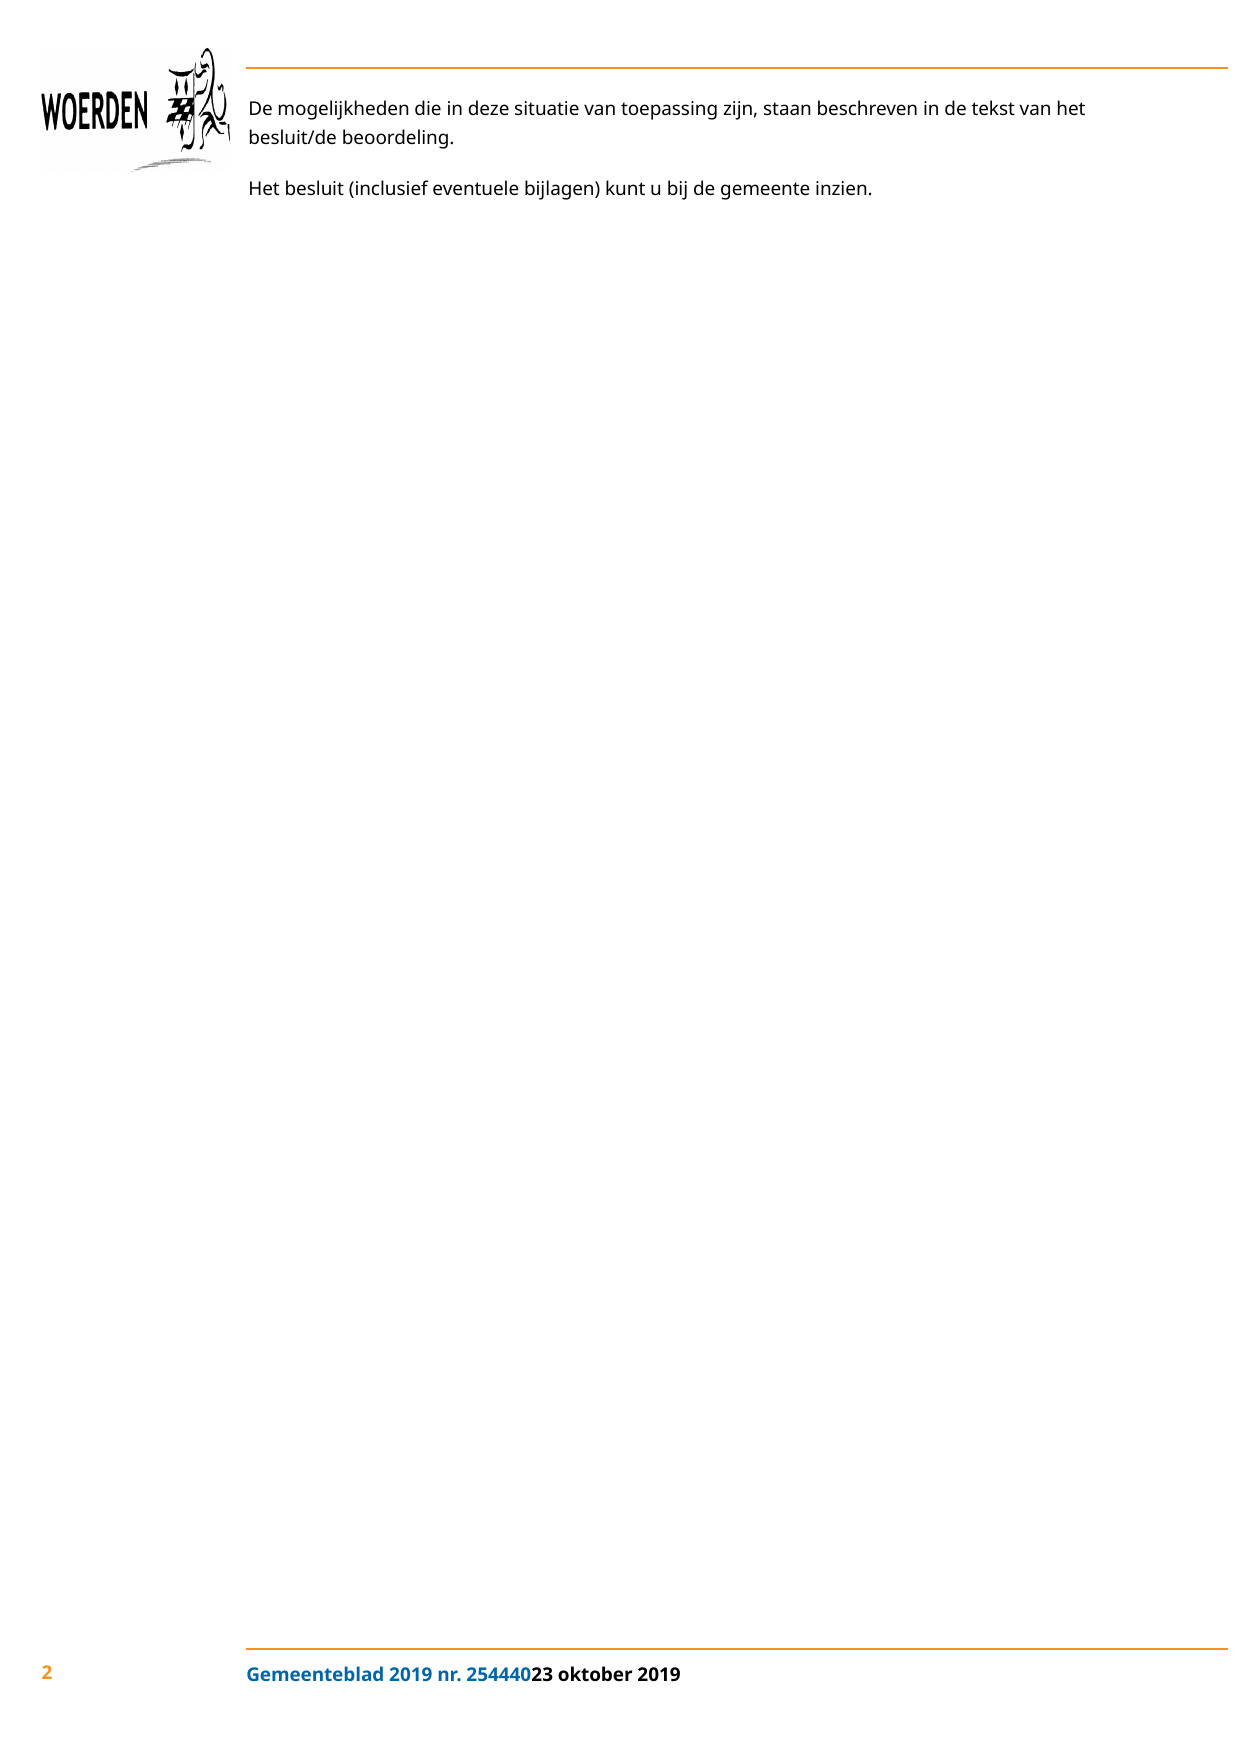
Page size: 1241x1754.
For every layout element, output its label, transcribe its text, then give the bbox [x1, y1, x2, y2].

picture [41, 47, 231, 172]
text De mogelijkheden die in deze situatie van toepassing zijn, staan beschreven in de tekst van het besluit/de beoordeling. [248, 95, 1152, 150]
text Het besluit (inclusief eventuele bijlagen) kunt u bij de gemeente inzien. [248, 175, 1152, 201]
